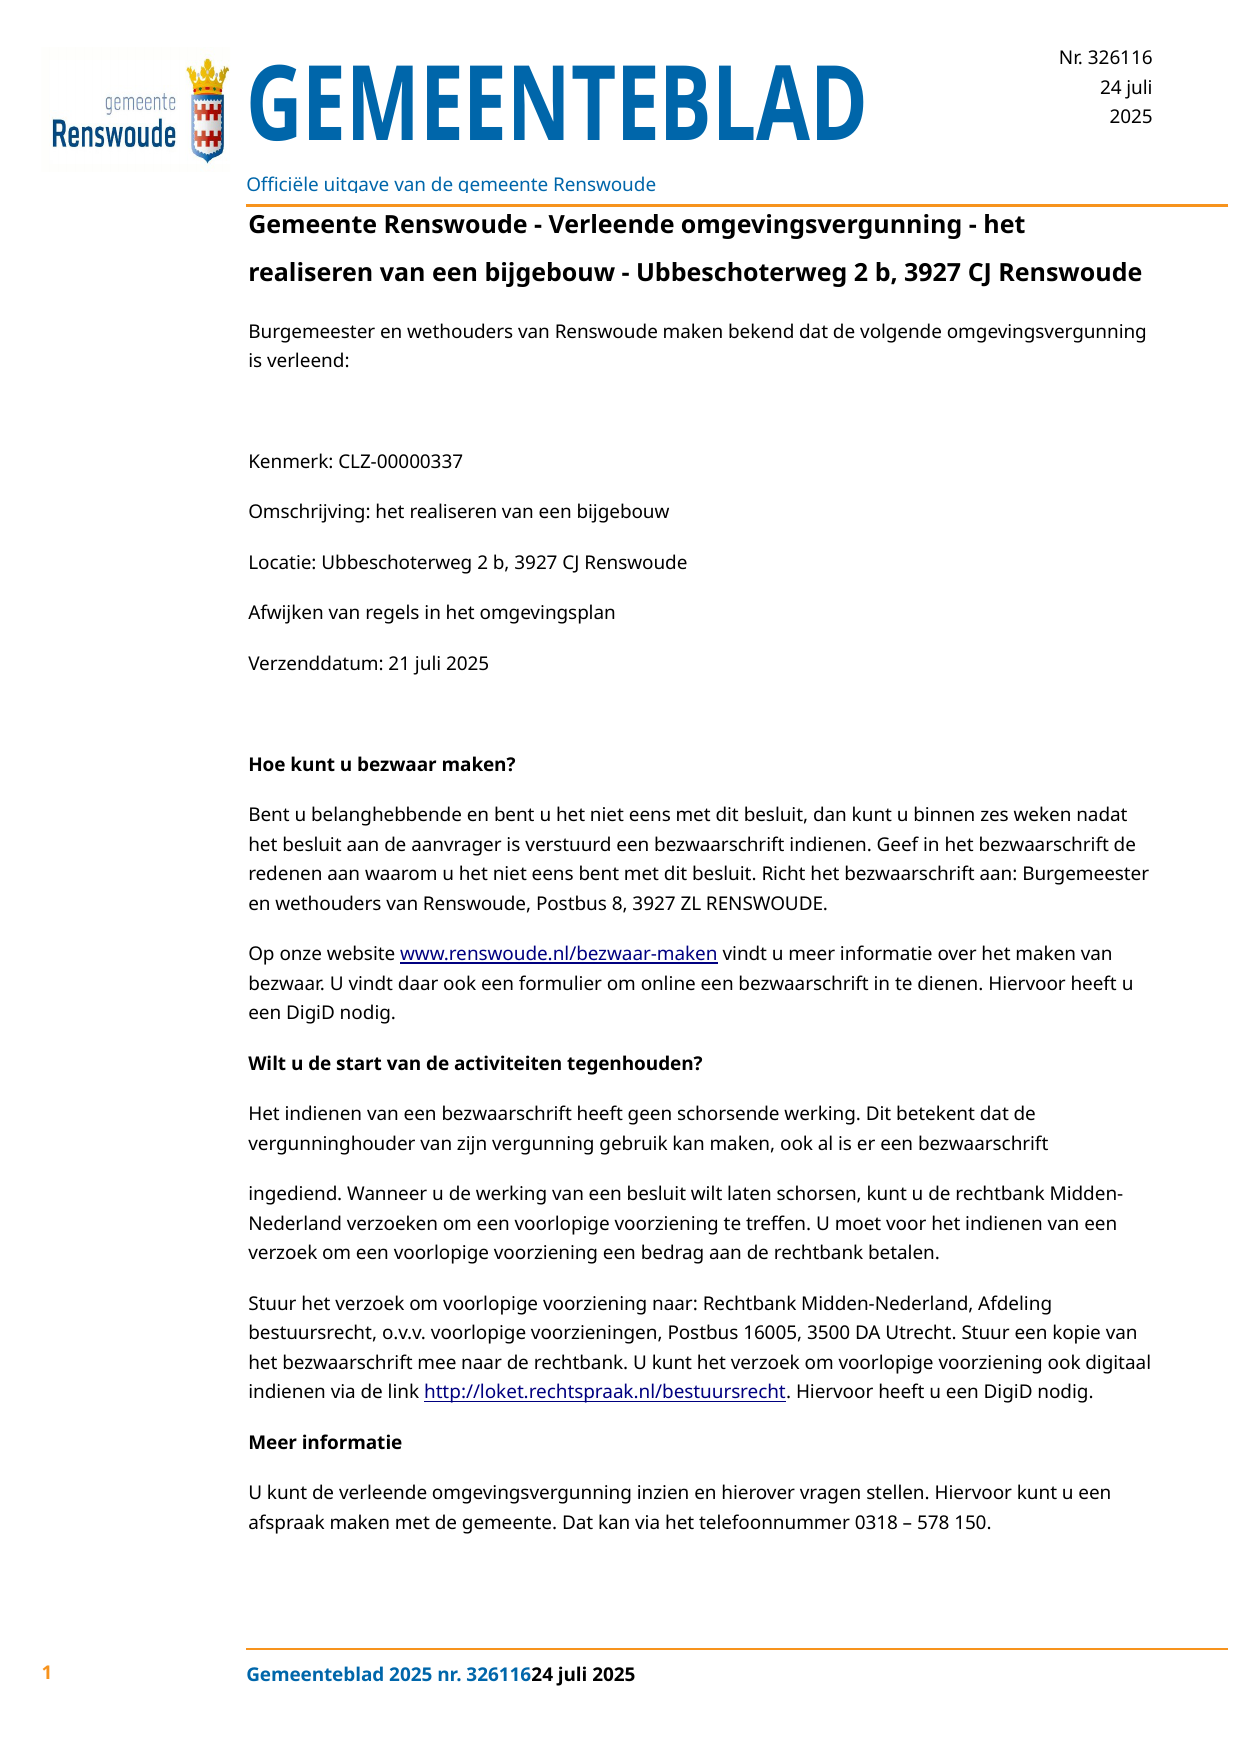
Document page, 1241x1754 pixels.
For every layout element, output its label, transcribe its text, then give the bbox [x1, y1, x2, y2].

text Verzenddatum: 21 juli 2025 [248, 650, 1152, 676]
text U kunt de verleende omgevingsvergunning inzien en hierover vragen stellen. Hiervoor kunt u een afspraak maken met de gemeente. Dat kan via het telefoonnummer 0318 – 578 150. [248, 1479, 1152, 1535]
text Afwijken van regels in het omgevingsplan [248, 599, 1152, 625]
text Gemeente Renswoude - Verleende omgevingsvergunning - het realiseren van een bijgebouw - Ubbeschoterweg 2 b, 3927 CJ Renswoude [248, 207, 1152, 288]
text Locatie: Ubbeschoterweg 2 b, 3927 CJ Renswoude [248, 549, 1152, 575]
text Wilt u de start van de activiteiten tegenhouden? [248, 1050, 1152, 1076]
text Burgemeester en wethouders van Renswoude maken bekend dat de volgende omgevingsvergunning is verleend: [248, 318, 1152, 373]
text Omschrijving: het realiseren van een bijgebouw [248, 499, 1152, 524]
text Hoe kunt u bezwaar maken? [248, 751, 1152, 777]
text Kenmerk: CLZ-00000337 [248, 448, 1152, 474]
text Bent u belanghebbende en bent u het niet eens met dit besluit, dan kunt u binnen zes weken nadat het besluit aan de aanvrager is verstuurd een bezwaarschrift indienen. Geef in het bezwaarschrift de redenen aan waarom u het niet eens bent met dit besluit. Richt het bezwaarschrift aan: Burgemeester en wethouders van Renswoude, Postbus 8, 3927 ZL RENSWOUDE. [248, 801, 1152, 916]
picture [41, 47, 231, 172]
text Meer informatie [248, 1429, 1152, 1455]
text Op onze website www.renswoude.nl/bezwaar-maken vindt u meer informatie over het maken van bezwaar. U vindt daar ook een formulier om online een bezwaarschrift in te dienen. Hiervoor heeft u een DigiD nodig. [248, 940, 1152, 1025]
text ingediend. Wanneer u de werking van een besluit wilt laten schorsen, kunt u de rechtbank Midden-Nederland verzoeken om een voorlopige voorziening te treffen. U moet voor het indienen van een verzoek om een voorlopige voorziening een bedrag aan de rechtbank betalen. [248, 1180, 1152, 1265]
text Het indienen van een bezwaarschrift heeft geen schorsende werking. Dit betekent dat de vergunninghouder van zijn vergunning gebruik kan maken, ook al is er een bezwaarschrift [248, 1100, 1152, 1156]
text Stuur het verzoek om voorlopige voorziening naar: Rechtbank Midden-Nederland, Afdeling bestuursrecht, o.v.v. voorlopige voorzieningen, Postbus 16005, 3500 DA Utrecht. Stuur een kopie van het bezwaarschrift mee naar de rechtbank. U kunt het verzoek om voorlopige voorziening ook digitaal indienen via de link http://loket.rechtspraak.nl/bestuursrecht. Hiervoor heeft u een DigiD nodig. [248, 1290, 1152, 1404]
